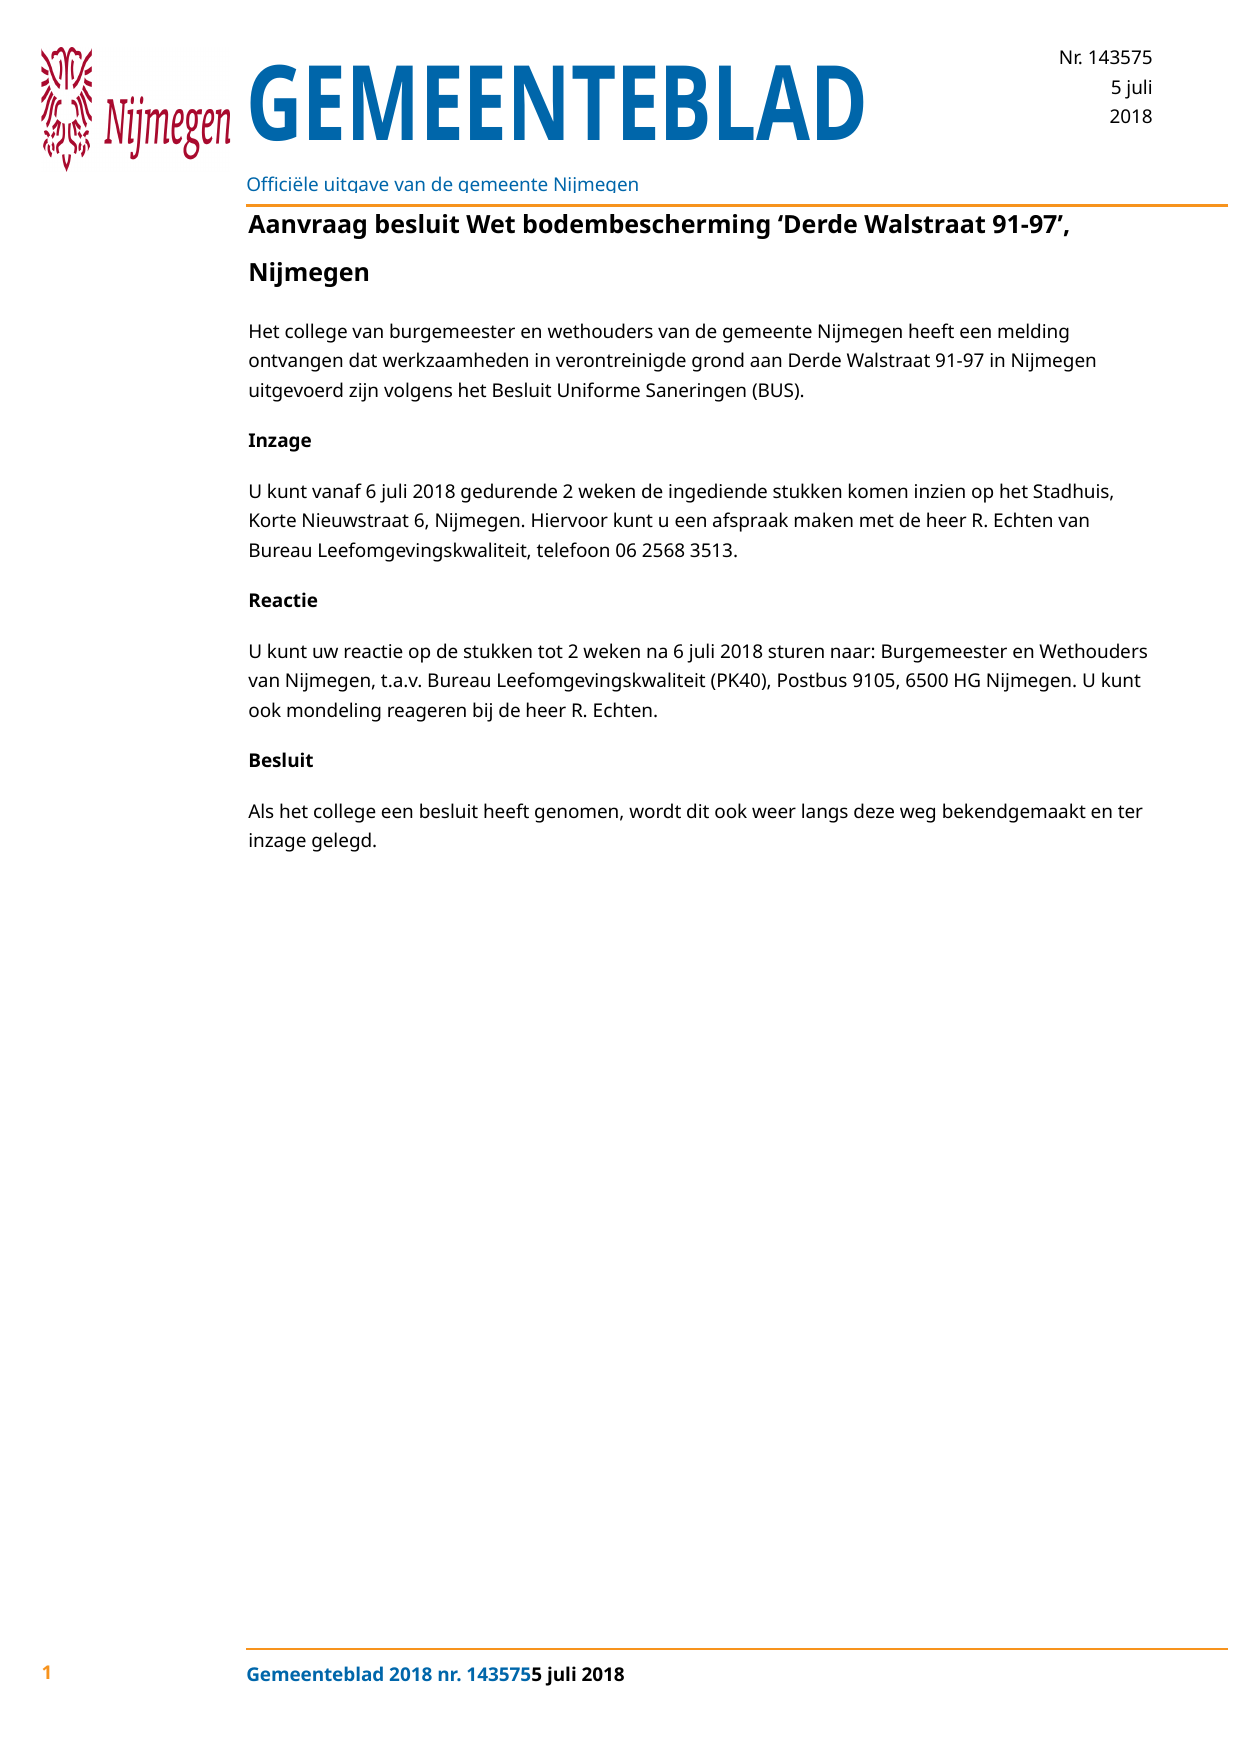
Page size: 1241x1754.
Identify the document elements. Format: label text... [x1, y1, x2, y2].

text U kunt uw reactie op de stukken tot 2 weken na 6 juli 2018 sturen naar: Burgemeester en Wethouders van Nijmegen, t.a.v. Bureau Leefomgevingskwaliteit (PK40), Postbus 9105, 6500 HG Nijmegen. U kunt ook mondeling reageren bij de heer R. Echten. [248, 638, 1152, 723]
text Aanvraag besluit Wet bodembescherming ‘Derde Walstraat 91-97’, Nijmegen [248, 207, 1152, 288]
text U kunt vanaf 6 juli 2018 gedurende 2 weken de ingediende stukken komen inzien op het Stadhuis, Korte Nieuwstraat 6, Nijmegen. Hiervoor kunt u een afspraak maken met de heer R. Echten van Bureau Leefomgevingskwaliteit, telefoon 06 2568 3513. [248, 478, 1152, 563]
text Het college van burgemeester en wethouders van de gemeente Nijmegen heeft een melding ontvangen dat werkzaamheden in verontreinigde grond aan Derde Walstraat 91-97 in Nijmegen uitgevoerd zijn volgens het Besluit Uniforme Saneringen (BUS). [248, 318, 1152, 403]
picture [41, 47, 231, 172]
text Als het college een besluit heeft genomen, wordt dit ook weer langs deze weg bekendgemaakt en ter inzage gelegd. [248, 798, 1152, 853]
text Inzage [248, 427, 1152, 453]
text Reactie [248, 587, 1152, 613]
text Besluit [248, 747, 1152, 773]
